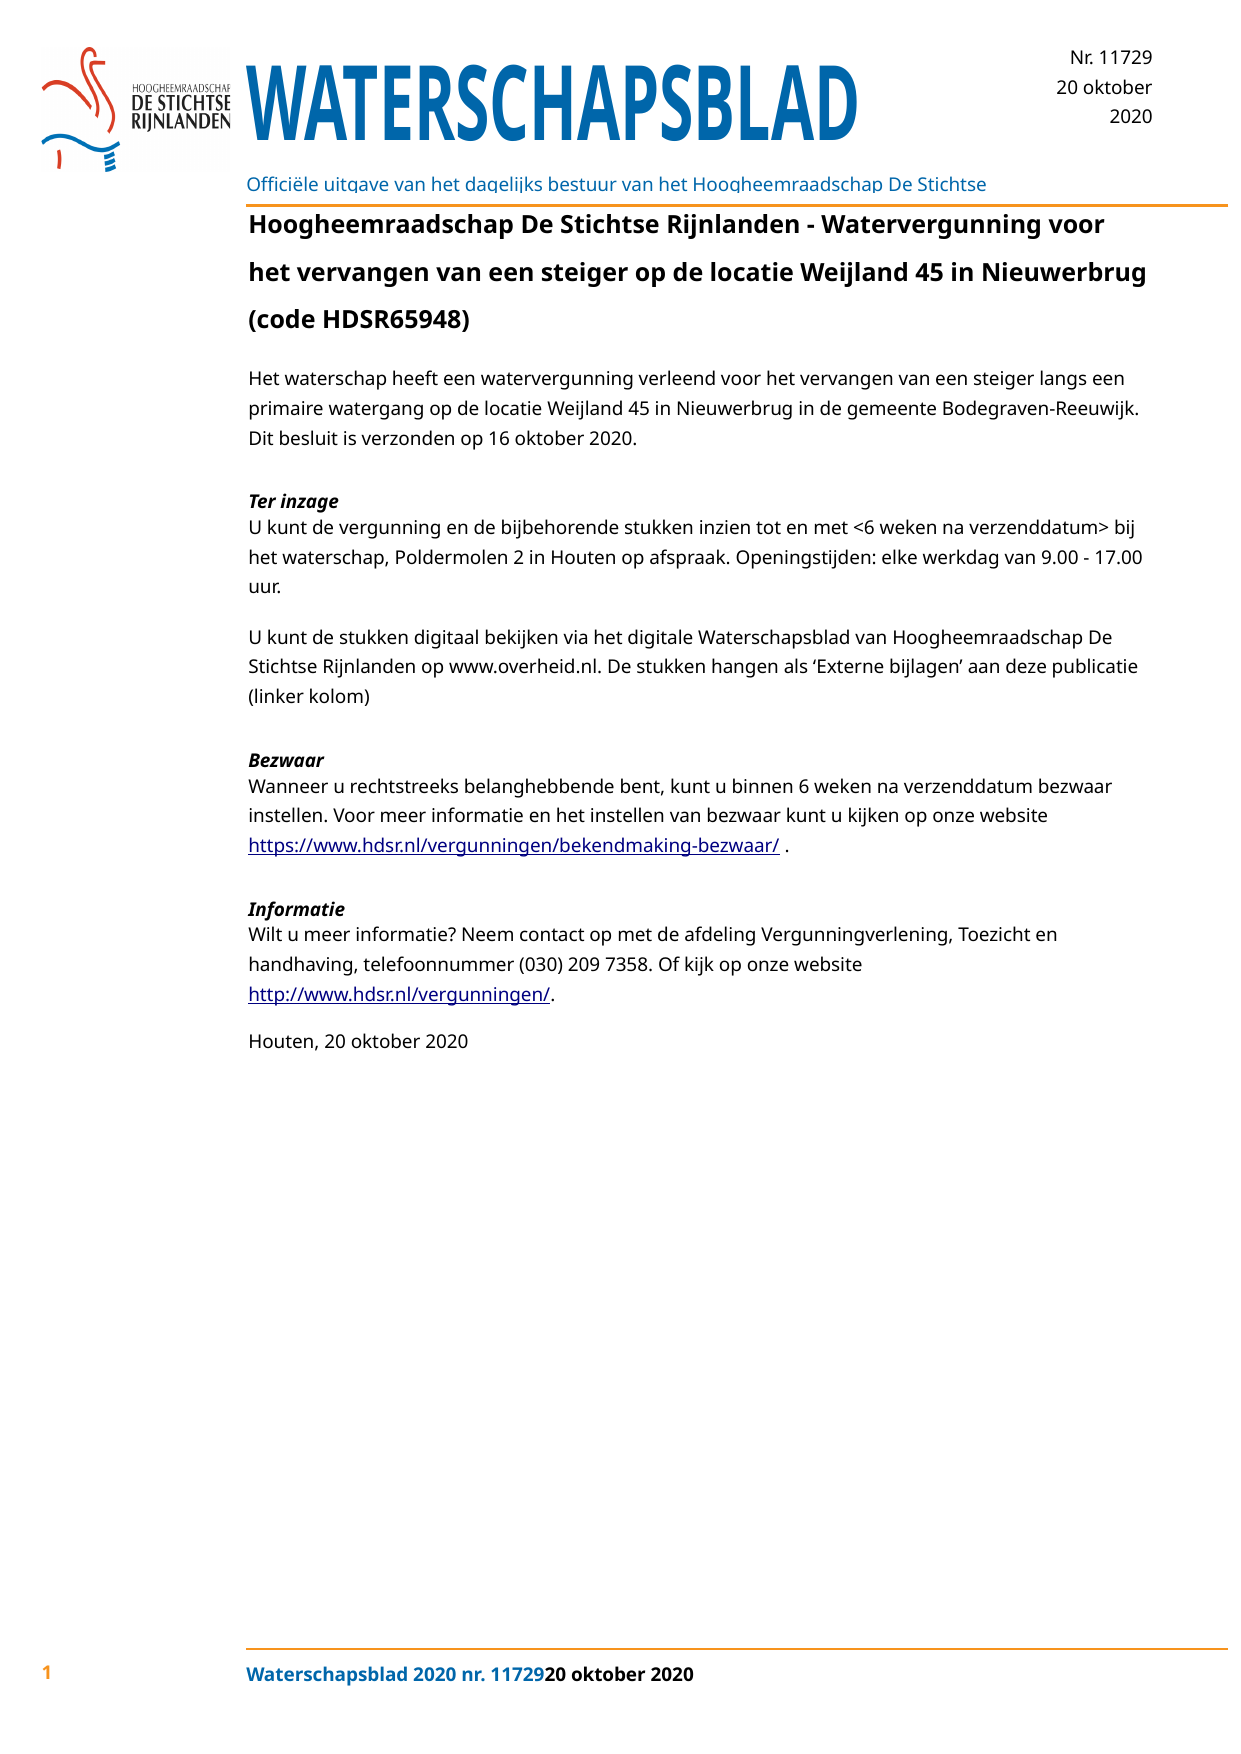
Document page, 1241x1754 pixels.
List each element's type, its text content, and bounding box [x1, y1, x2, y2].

text U kunt de vergunning en de bijbehorende stukken inzien tot en met <6 weken na verzenddatum> bij het waterschap, Poldermolen 2 in Houten op afspraak. Openingstijden: elke werkdag van 9.00 - 17.00 uur. [248, 514, 1152, 599]
text Ter inzage [248, 489, 1152, 514]
text Wilt u meer informatie? Neem contact op met de afdeling Vergunningverlening, Toezicht en handhaving, telefoonnummer (030) 209 7358. Of kijk op onze website http://www.hdsr.nl/vergunningen/. [248, 922, 1152, 1007]
text Het waterschap heeft een watervergunning verleend voor het vervangen van een steiger langs een primaire watergang op de locatie Weijland 45 in Nieuwerbrug in de gemeente Bodegraven-Reeuwijk. Dit besluit is verzonden op 16 oktober 2020. [248, 366, 1152, 450]
text U kunt de stukken digitaal bekijken via het digitale Waterschapsblad van Hoogheemraadschap De Stichtse Rijnlanden op www.overheid.nl. De stukken hangen als ‘Externe bijlagen’ aan deze publicatie (linker kolom) [248, 624, 1152, 709]
text Bezwaar [248, 747, 1152, 773]
text Informatie [248, 896, 1152, 922]
text Houten, 20 oktober 2020 [248, 1029, 1152, 1054]
picture [41, 47, 231, 172]
text Hoogheemraadschap De Stichtse Rijnlanden - Watervergunning voor het vervangen van een steiger op de locatie Weijland 45 in Nieuwerbrug (code HDSR65948) [248, 207, 1152, 336]
text Wanneer u rechtstreeks belanghebbende bent, kunt u binnen 6 weken na verzenddatum bezwaar instellen. Voor meer informatie en het instellen van bezwaar kunt u kijken op onze website https://www.hdsr.nl/vergunningen/bekendmaking-bezwaar/ . [248, 773, 1152, 858]
